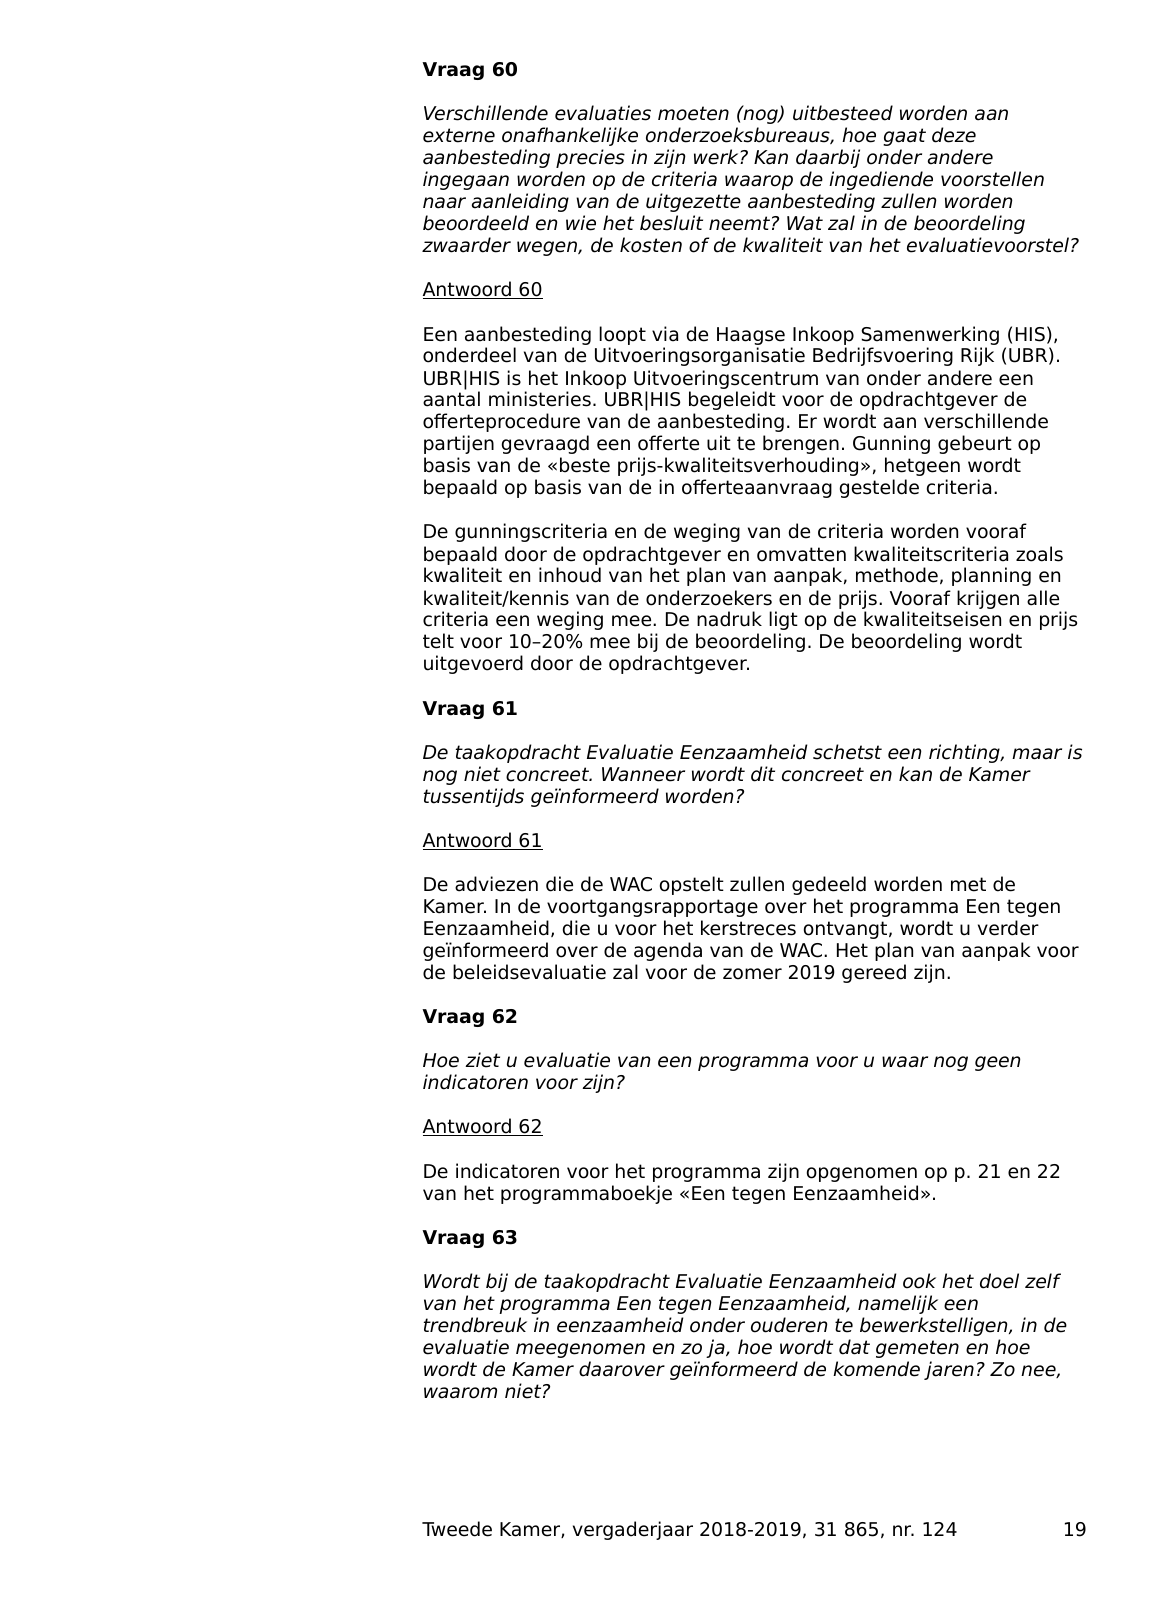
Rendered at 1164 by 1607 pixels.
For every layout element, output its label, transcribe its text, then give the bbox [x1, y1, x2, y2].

subtitle Vraag 63 [422, 1227, 1087, 1249]
subtitle Antwoord 60 [422, 279, 1087, 301]
subtitle Vraag 62 [422, 1006, 1087, 1028]
text Verschillende evaluaties moeten (nog) uitbesteed worden aan externe onafhankelijke onderzoeksbureaus, hoe gaat deze aanbesteding precies in zijn werk? Kan daarbij onder andere ingegaan worden op de criteria waarop de ingediende voorstellen naar aanleiding van de uitgezette aanbesteding zullen worden beoordeeld en wie het besluit neemt? Wat zal in de beoordeling zwaarder wegen, de kosten of de kwaliteit van het evaluatievoorstel? [422, 103, 1087, 257]
text Wordt bij de taakopdracht Evaluatie Eenzaamheid ook het doel zelf van het programma Een tegen Eenzaamheid, namelijk een trendbreuk in eenzaamheid onder ouderen te bewerkstelligen, in de evaluatie meegenomen en zo ja, hoe wordt dat gemeten en hoe wordt de Kamer daarover geïnformeerd de komende jaren? Zo nee, waarom niet? [422, 1271, 1087, 1403]
text Hoe ziet u evaluatie van een programma voor u waar nog geen indicatoren voor zijn? [422, 1050, 1087, 1094]
subtitle Vraag 61 [422, 697, 1087, 719]
subtitle Vraag 60 [422, 59, 1087, 81]
text De indicatoren voor het programma zijn opgenomen op p. 21 en 22 van het programmaboekje «Een tegen Eenzaamheid». [422, 1161, 1087, 1204]
text De taakopdracht Evaluatie Eenzaamheid schetst een richting, maar is nog niet concreet. Wanneer wordt dit concreet en kan de Kamer tussentijds geïnformeerd worden? [422, 742, 1087, 808]
text De adviezen die de WAC opstelt zullen gedeeld worden met de Kamer. In de voortgangsrapportage over het programma Een tegen Eenzaamheid, die u voor het kerstreces ontvangt, wordt u verder geïnformeerd over de agenda van de WAC. Het plan van aanpak voor de beleidsevaluatie zal voor de zomer 2019 gereed zijn. [422, 874, 1087, 984]
text De gunningscriteria en de weging van de criteria worden vooraf bepaald door de opdrachtgever en omvatten kwaliteitscriteria zoals kwaliteit en inhoud van het plan van aanpak, methode, planning en kwaliteit/kennis van de onderzoekers en de prijs. Vooraf krijgen alle criteria een weging mee. De nadruk ligt op de kwaliteitseisen en prijs telt voor 10–20% mee bij de beoordeling. De beoordeling wordt uitgevoerd door de opdrachtgever. [422, 521, 1087, 675]
subtitle Antwoord 62 [422, 1116, 1087, 1138]
subtitle Antwoord 61 [422, 830, 1087, 852]
text Een aanbesteding loopt via de Haagse Inkoop Samenwerking (HIS), onderdeel van de Uitvoeringsorganisatie Bedrijfsvoering Rijk (UBR). UBR|HIS is het Inkoop Uitvoeringscentrum van onder andere een aantal ministeries. UBR|HIS begeleidt voor de opdrachtgever de offerteprocedure van de aanbesteding. Er wordt aan verschillende partijen gevraagd een offerte uit te brengen. Gunning gebeurt op basis van de «beste prijs-kwaliteitsverhouding», hetgeen wordt bepaald op basis van de in offerteaanvraag gestelde criteria. [422, 323, 1087, 499]
